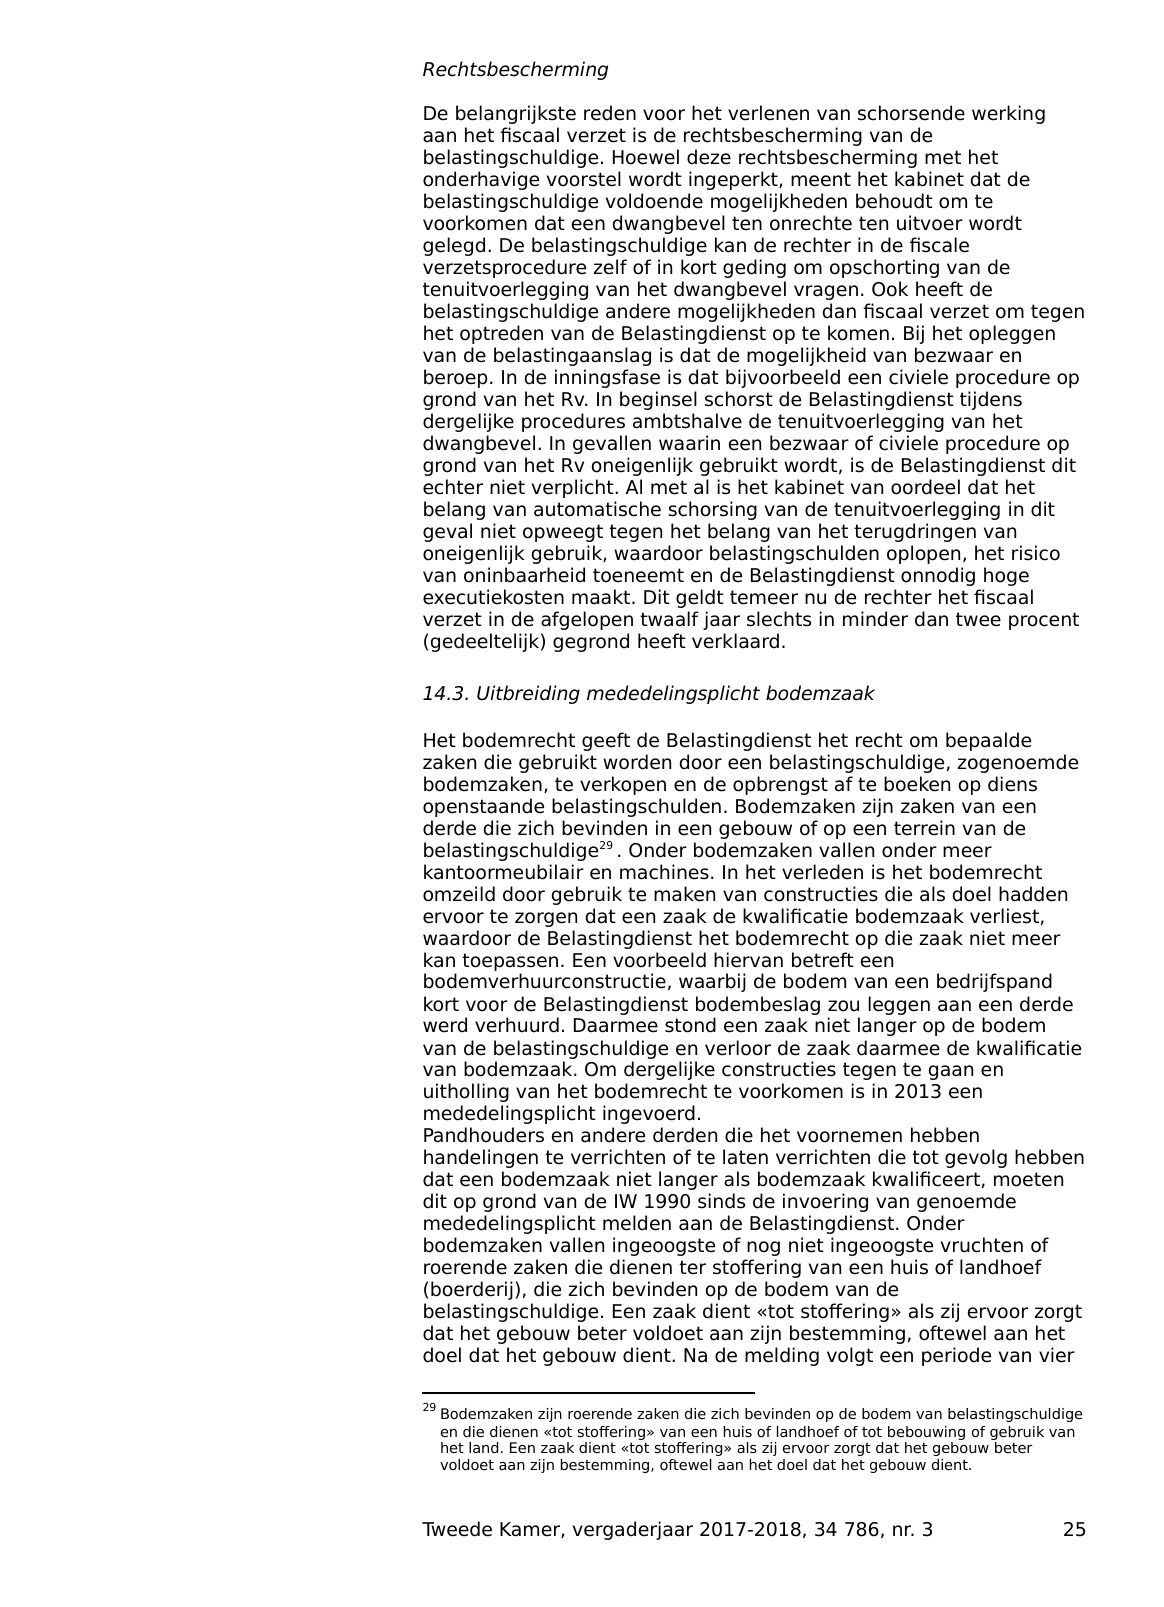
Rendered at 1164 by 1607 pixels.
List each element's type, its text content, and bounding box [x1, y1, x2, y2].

text Het bodemrecht geeft de Belastingdienst het recht om bepaalde zaken die gebruikt worden door een belastingschuldige, zogenoemde bodemzaken, te verkopen en de opbrengst af te boeken op diens openstaande belastingschulden. Bodemzaken zijn zaken van een derde die zich bevinden in een gebouw of op een terrein van de belastingschuldige. Onder bodemzaken vallen onder meer kantoormeubilair en machines. In het verleden is het bodemrecht omzeild door gebruik te maken van constructies die als doel hadden ervoor te zorgen dat een zaak de kwalificatie bodemzaak verliest, waardoor de Belastingdienst het bodemrecht op die zaak niet meer kan toepassen. Een voorbeeld hiervan betreft een bodemverhuurconstructie, waarbij de bodem van een bedrijfspand kort voor de Belastingdienst bodembeslag zou leggen aan een derde werd verhuurd. Daarmee stond een zaak niet langer op de bodem van de belastingschuldige en verloor de zaak daarmee de kwalificatie van bodemzaak. Om dergelijke constructies tegen te gaan en uitholling van het bodemrecht te voorkomen is in 2013 een mededelingsplicht ingevoerd. [422, 730, 1087, 1125]
text Pandhouders en andere derden die het voornemen hebben handelingen te verrichten of te laten verrichten die tot gevolg hebben dat een bodemzaak niet langer als bodemzaak kwalificeert, moeten dit op grond van de IW 1990 sinds de invoering van genoemde mededelingsplicht melden aan de Belastingdienst. Onder bodemzaken vallen ingeoogste of nog niet ingeoogste vruchten of roerende zaken die dienen ter stoffering van een huis of landhoef (boerderij), die zich bevinden op de bodem van de belastingschuldige. Een zaak dient «tot stoffering» als zij ervoor zorgt dat het gebouw beter voldoet aan zijn bestemming, oftewel aan het doel dat het gebouw dient. Na de melding volgt een periode van vier [422, 1125, 1087, 1367]
text Bodemzaken zijn roerende zaken die zich bevinden op de bodem van belastingschuldige en die dienen «tot stoffering» van een huis of landhoef of tot bebouwing of gebruik van het land. Een zaak dient «tot stoffering» als zij ervoor zorgt dat het gebouw beter voldoet aan zijn bestemming, oftewel aan het doel dat het gebouw dient. [422, 1402, 1087, 1474]
subtitle Rechtsbescherming [422, 59, 1087, 81]
subtitle 14.3. Uitbreiding mededelingsplicht bodemzaak [422, 683, 1087, 705]
text De belangrijkste reden voor het verlenen van schorsende werking aan het fiscaal verzet is de rechtsbescherming van de belastingschuldige. Hoewel deze rechtsbescherming met het onderhavige voorstel wordt ingeperkt, meent het kabinet dat de belastingschuldige voldoende mogelijkheden behoudt om te voorkomen dat een dwangbevel ten onrechte ten uitvoer wordt gelegd. De belastingschuldige kan de rechter in de fiscale verzetsprocedure zelf of in kort geding om opschorting van de tenuitvoerlegging van het dwangbevel vragen. Ook heeft de belastingschuldige andere mogelijkheden dan fiscaal verzet om tegen het optreden van de Belastingdienst op te komen. Bij het opleggen van de belastingaanslag is dat de mogelijkheid van bezwaar en beroep. In de inningsfase is dat bijvoorbeeld een civiele procedure op grond van het Rv. In beginsel schorst de Belastingdienst tijdens dergelijke procedures ambtshalve de tenuitvoerlegging van het dwangbevel. In gevallen waarin een bezwaar of civiele procedure op grond van het Rv oneigenlijk gebruikt wordt, is de Belastingdienst dit echter niet verplicht. Al met al is het kabinet van oordeel dat het belang van automatische schorsing van de tenuitvoerlegging in dit geval niet opweegt tegen het belang van het terugdringen van oneigenlijk gebruik, waardoor belastingschulden oplopen, het risico van oninbaarheid toeneemt en de Belastingdienst onnodig hoge executiekosten maakt. Dit geldt temeer nu de rechter het fiscaal verzet in de afgelopen twaalf jaar slechts in minder dan twee procent (gedeeltelijk) gegrond heeft verklaard. [422, 103, 1087, 653]
